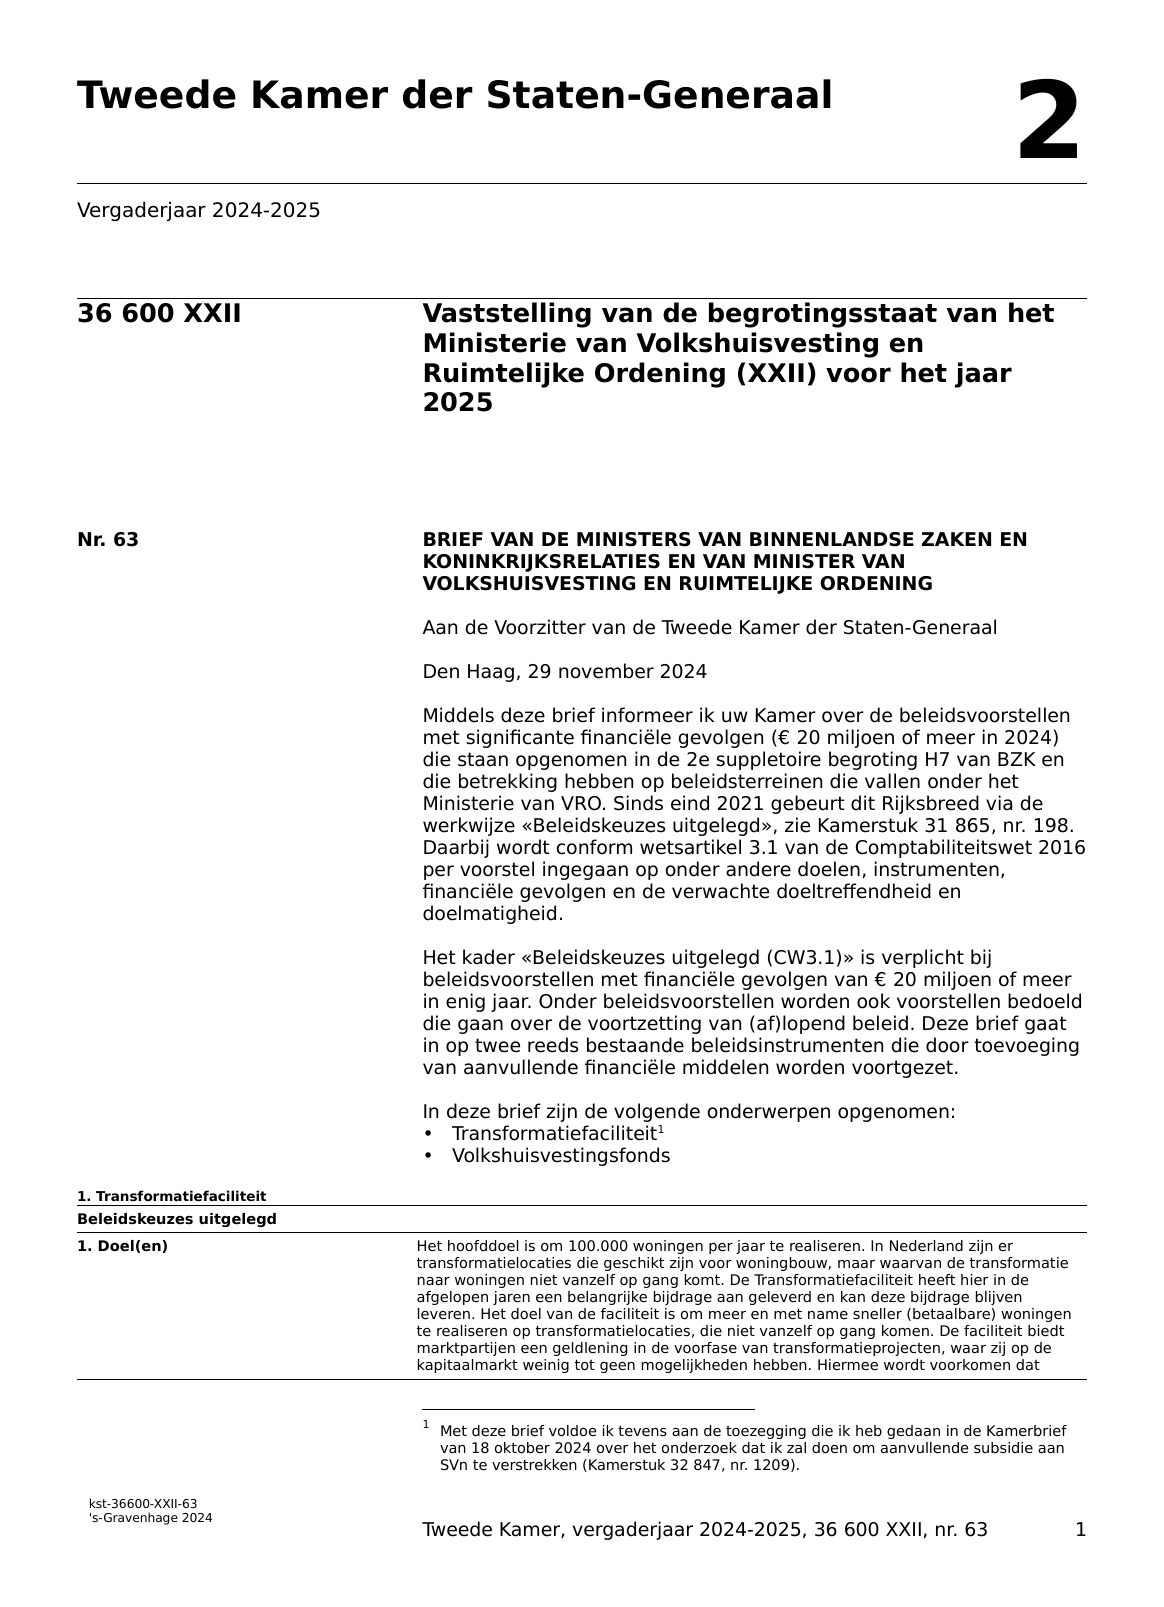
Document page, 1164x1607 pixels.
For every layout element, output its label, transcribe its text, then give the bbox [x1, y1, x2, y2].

table_header Tweede Kamer der Staten-Generaal [77, 59, 886, 183]
text Aan de Voorzitter van de Tweede Kamer der Staten-Generaal [422, 617, 1087, 639]
table_cell Het hoofddoel is om 100.000 woningen per jaar te realiseren. In Nederland zijn er transformatielocaties die geschikt zijn voor woningbouw, maar waarvan de transformatie naar woningen niet vanzelf op gang komt. De Transformatiefaciliteit heeft hier in de afgelopen jaren een belangrijke bijdrage aan geleverd en kan deze bijdrage blijven leveren. Het doel van de faciliteit is om meer en met name sneller (betaalbare) woningen te realiseren op transformatielocaties, die niet vanzelf op gang komen. De faciliteit biedt marktpartijen een geldlening in de voorfase van transformatieprojecten, waar zij op de kapitaalmarkt weinig tot geen mogelijkheden hebben. Hiermee wordt voorkomen dat [410, 1233, 1087, 1378]
text Den Haag, 29 november 2024 [422, 661, 1087, 683]
subtitle 36 600 XXII Vaststelling van de begrotingsstaat van het Ministerie van Volkshuisvesting en Ruimtelijke Ordening (XXII) voor het jaar 2025 [77, 299, 1087, 418]
table_cell Vergaderjaar 2024-2025 [77, 184, 1087, 298]
text In deze brief zijn de volgende onderwerpen opgenomen: [422, 1101, 1087, 1123]
table_header 2 [886, 59, 1087, 183]
subtitle Nr. 63 BRIEF VAN DE MINISTERS VAN BINNENLANDSE ZAKEN EN KONINKRIJKSRELATIES EN VAN MINISTER VAN VOLKSHUISVESTING EN RUIMTELIJKE ORDENING [77, 529, 1087, 595]
text 's-Gravenhage 2024 [88, 1511, 323, 1525]
table_header 1. Transformatiefaciliteit [77, 1189, 1087, 1205]
table_cell 1. Doel(en) [77, 1233, 410, 1378]
text Het kader «Beleidskeuzes uitgelegd (CW3.1)» is verplicht bij beleidsvoorstellen met financiële gevolgen van € 20 miljoen of meer in enig jaar. Onder beleidsvoorstellen worden ook voorstellen bedoeld die gaan over de voortzetting van (af)lopend beleid. Deze brief gaat in op twee reeds bestaande beleidsinstrumenten die door toevoeging van aanvullende financiële middelen worden voortgezet. [422, 947, 1087, 1079]
table_cell Beleidskeuzes uitgelegd [77, 1206, 1087, 1232]
text Met deze brief voldoe ik tevens aan de toezegging die ik heb gedaan in de Kamerbrief van 18 oktober 2024 over het onderzoek dat ik zal doen om aanvullende subsidie aan SVn te verstrekken (Kamerstuk 32 847, nr. 1209). [422, 1418, 1087, 1474]
text • Transformatiefaciliteit [422, 1123, 1087, 1145]
text kst-36600-XXII-63 [88, 1497, 323, 1511]
text Middels deze brief informeer ik uw Kamer over de beleidsvoorstellen met significante financiële gevolgen (€ 20 miljoen of meer in 2024) die staan opgenomen in de 2e suppletoire begroting H7 van BZK en die betrekking hebben op beleidsterreinen die vallen onder het Ministerie van VRO. Sinds eind 2021 gebeurt dit Rijksbreed via de werkwijze «Beleidskeuzes uitgelegd», zie Kamerstuk 31 865, nr. 198. Daarbij wordt conform wetsartikel 3.1 van de Comptabiliteitswet 2016 per voorstel ingegaan op onder andere doelen, instrumenten, financiële gevolgen en de verwachte doeltreffendheid en doelmatigheid. [422, 705, 1087, 925]
text • Volkshuisvestingsfonds [422, 1145, 1087, 1167]
